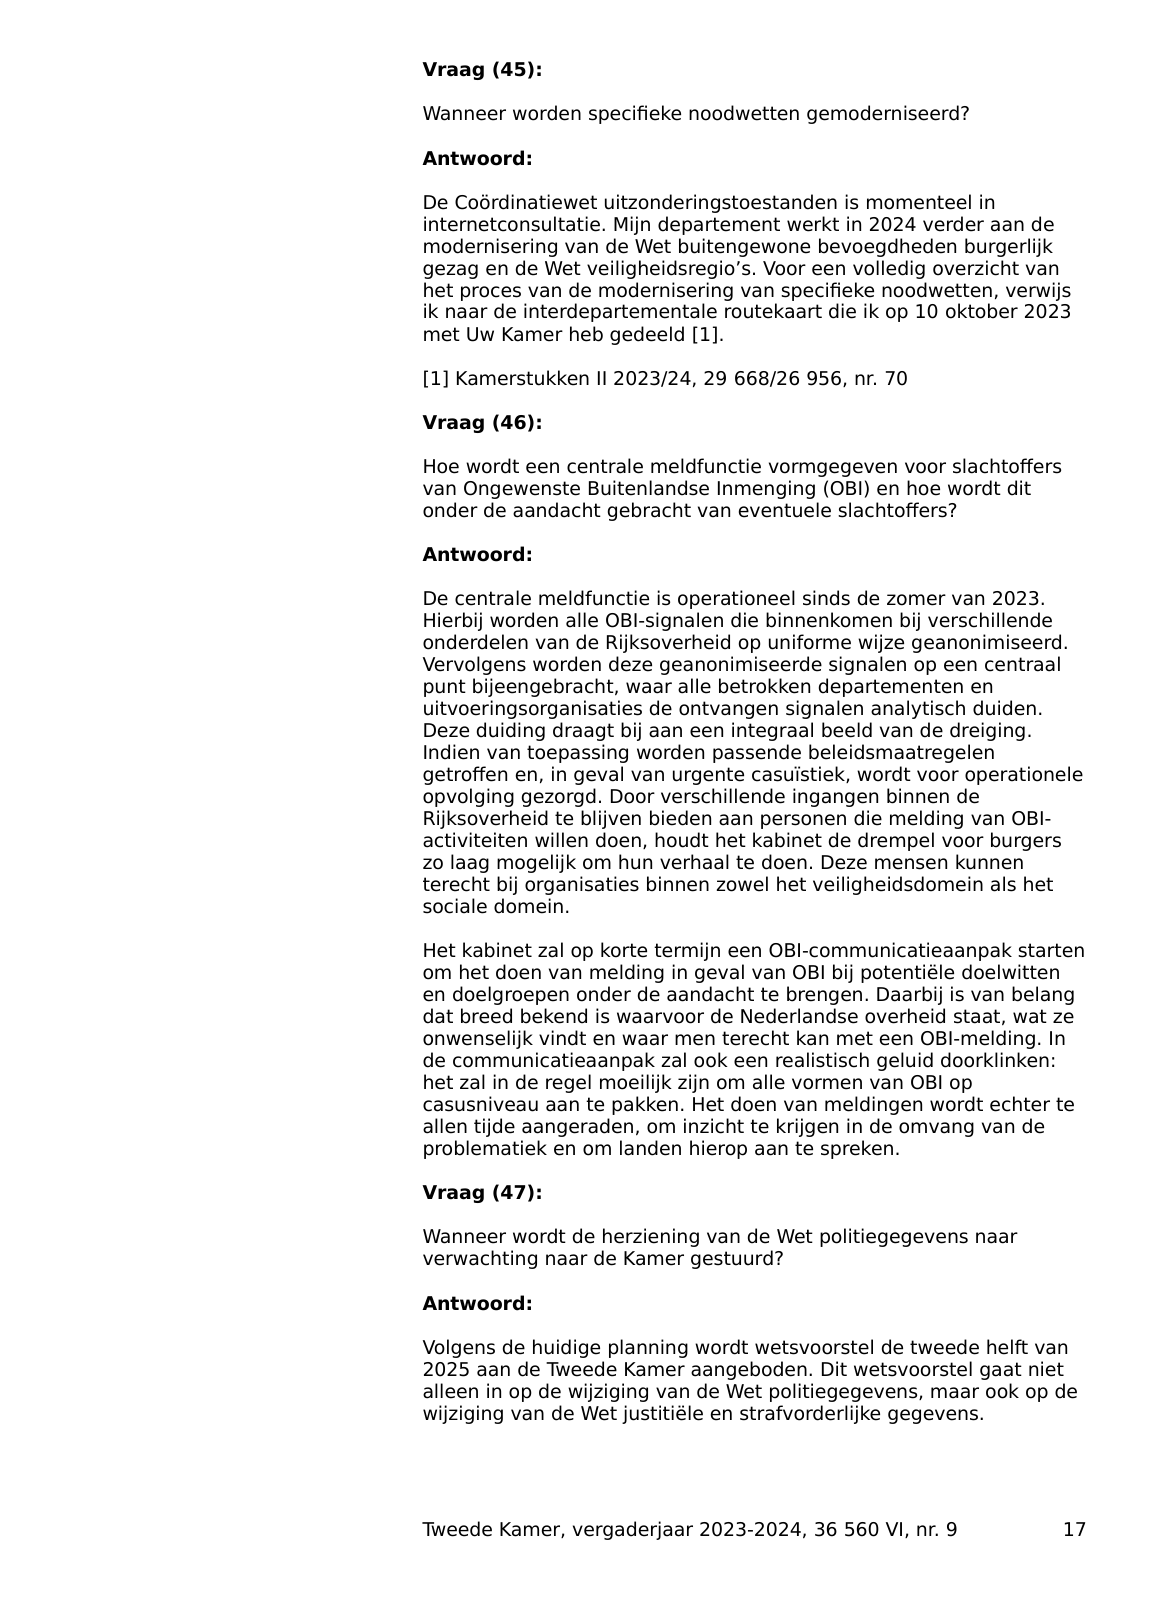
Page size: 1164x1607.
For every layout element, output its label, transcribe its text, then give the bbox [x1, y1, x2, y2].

text Het kabinet zal op korte termijn een OBI-communicatieaanpak starten om het doen van melding in geval van OBI bij potentiële doelwitten en doelgroepen onder de aandacht te brengen. Daarbij is van belang dat breed bekend is waarvoor de Nederlandse overheid staat, wat ze onwenselijk vindt en waar men terecht kan met een OBI-melding. In de communicatieaanpak zal ook een realistisch geluid doorklinken: het zal in de regel moeilijk zijn om alle vormen van OBI op casusniveau aan te pakken. Het doen van meldingen wordt echter te allen tijde aangeraden, om inzicht te krijgen in de omvang van de problematiek en om landen hierop aan te spreken. [422, 940, 1087, 1160]
subtitle Vraag (47): [422, 1182, 1087, 1204]
subtitle Antwoord: [422, 544, 1087, 566]
text Volgens de huidige planning wordt wetsvoorstel de tweede helft van 2025 aan de Tweede Kamer aangeboden. Dit wetsvoorstel gaat niet alleen in op de wijziging van de Wet politiegegevens, maar ook op de wijziging van de Wet justitiële en strafvorderlijke gegevens. [422, 1337, 1087, 1424]
text Hoe wordt een centrale meldfunctie vormgegeven voor slachtoffers van Ongewenste Buitenlandse Inmenging (OBI) en hoe wordt dit onder de aandacht gebracht van eventuele slachtoffers? [422, 456, 1087, 522]
subtitle Vraag (45): [422, 59, 1087, 81]
subtitle Antwoord: [422, 147, 1087, 169]
text Wanneer worden specifieke noodwetten gemoderniseerd? [422, 103, 1087, 125]
subtitle Antwoord: [422, 1292, 1087, 1314]
text De centrale meldfunctie is operationeel sinds de zomer van 2023. Hierbij worden alle OBI-signalen die binnenkomen bij verschillende onderdelen van de Rijksoverheid op uniforme wijze geanonimiseerd. Vervolgens worden deze geanonimiseerde signalen op een centraal punt bijeengebracht, waar alle betrokken departementen en uitvoeringsorganisaties de ontvangen signalen analytisch duiden. Deze duiding draagt bij aan een integraal beeld van de dreiging. Indien van toepassing worden passende beleidsmaatregelen getroffen en, in geval van urgente casuïstiek, wordt voor operationele opvolging gezorgd. Door verschillende ingangen binnen de Rijksoverheid te blijven bieden aan personen die melding van OBI-activiteiten willen doen, houdt het kabinet de drempel voor burgers zo laag mogelijk om hun verhaal te doen. Deze mensen kunnen terecht bij organisaties binnen zowel het veiligheidsdomein als het sociale domein. [422, 588, 1087, 918]
subtitle Vraag (46): [422, 412, 1087, 434]
text De Coördinatiewet uitzonderingstoestanden is momenteel in internetconsultatie. Mijn departement werkt in 2024 verder aan de modernisering van de Wet buitengewone bevoegdheden burgerlijk gezag en de Wet veiligheidsregio’s. Voor een volledig overzicht van het proces van de modernisering van specifieke noodwetten, verwijs ik naar de interdepartementale routekaart die ik op 10 oktober 2023 met Uw Kamer heb gedeeld [1]. [422, 192, 1087, 345]
text [1] Kamerstukken II 2023/24, 29 668/26 956, nr. 70 [422, 368, 1087, 389]
text Wanneer wordt de herziening van de Wet politiegegevens naar verwachting naar de Kamer gestuurd? [422, 1226, 1087, 1270]
